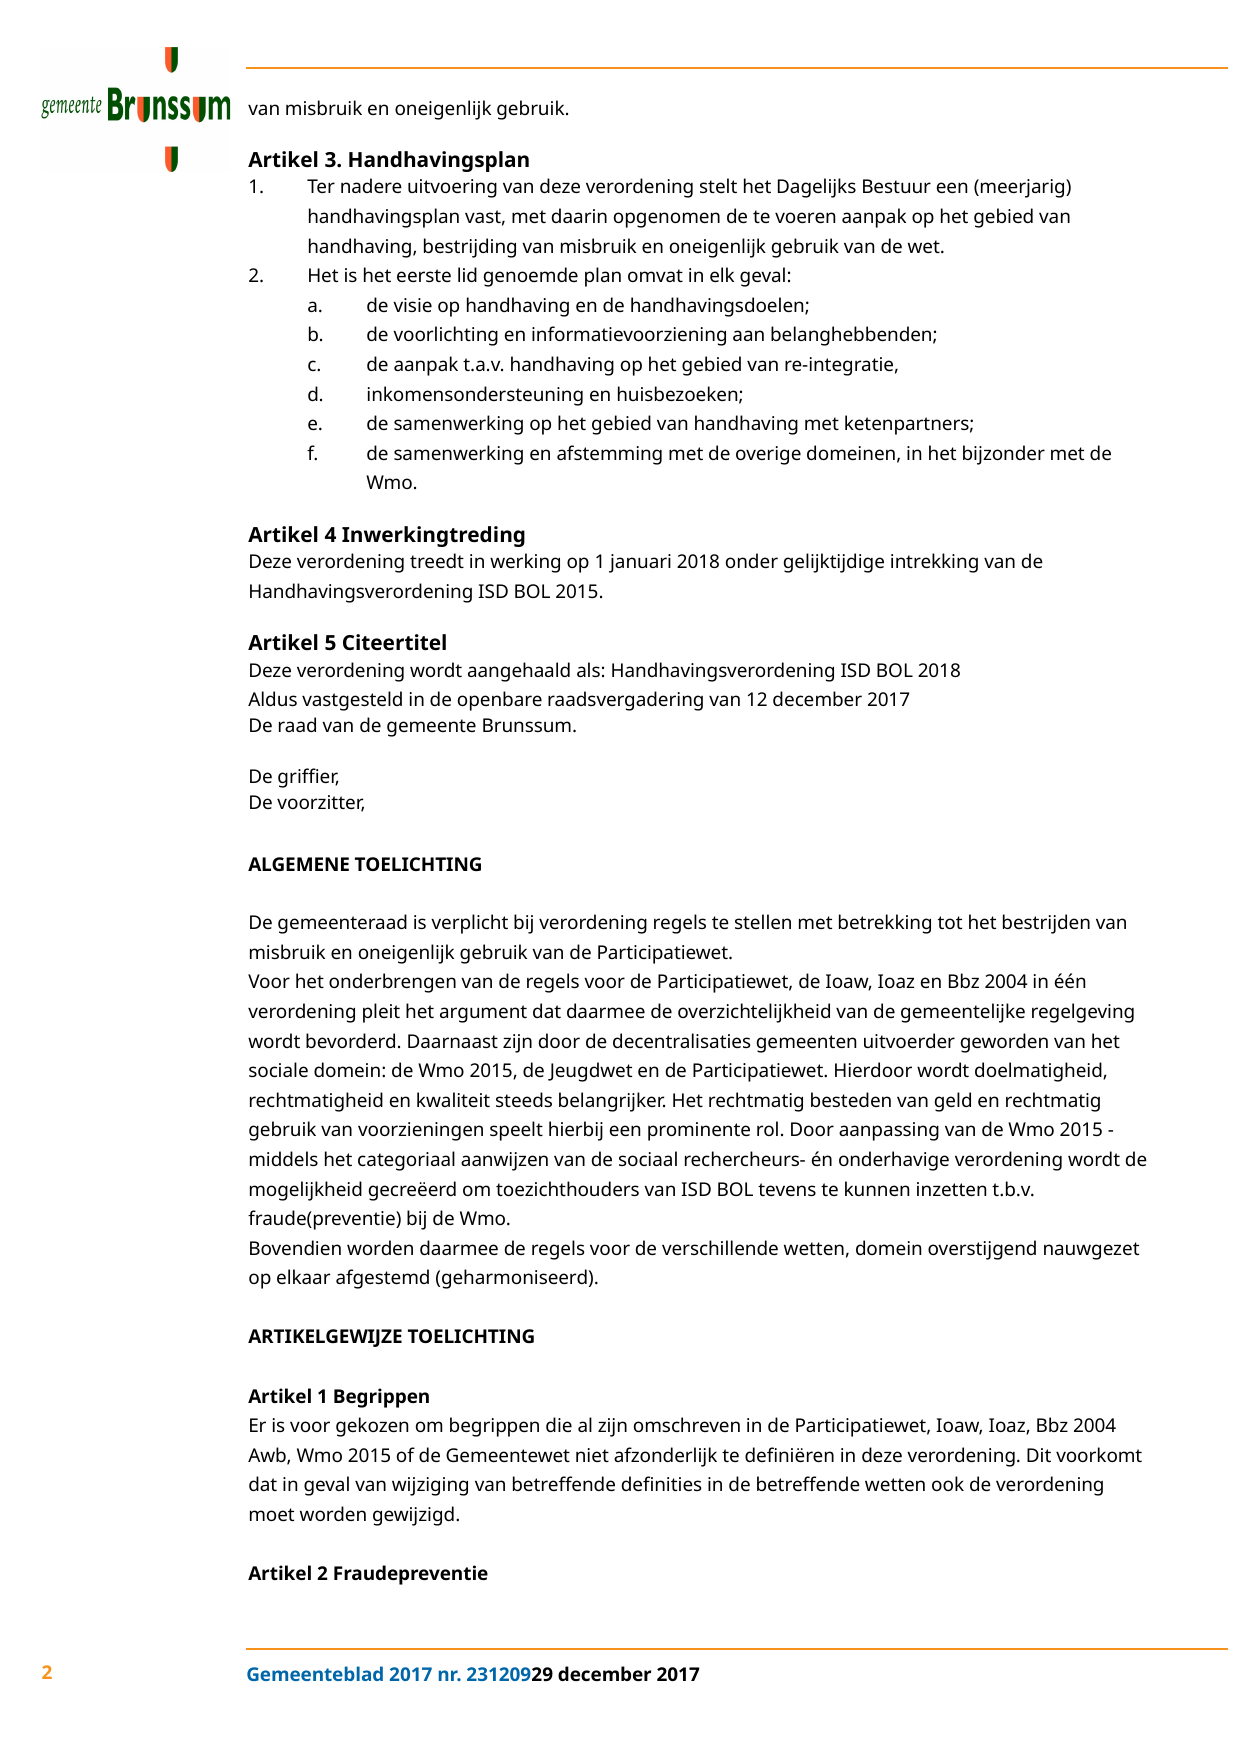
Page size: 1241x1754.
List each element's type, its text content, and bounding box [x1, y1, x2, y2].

list de samenwerking en afstemming met de overige domeinen, in het bijzonder met de Wmo. [307, 440, 1152, 495]
text ALGEMENE TOELICHTING [248, 841, 1152, 880]
text Deze verordening wordt aangehaald als: Handhavingsverordening ISD BOL 2018 [248, 657, 1152, 682]
text Aldus vastgesteld in de openbare raadsvergadering van 12 december 2017 [248, 686, 1152, 712]
text De raad van de gemeente Brunssum. [248, 712, 1152, 738]
text Deze verordening treedt in werking op 1 januari 2018 onder gelijktijdige intrekking van de Handhavingsverordening ISD BOL 2015. [248, 548, 1152, 604]
text Artikel 3. Handhavingsplan [248, 145, 1152, 174]
text ARTIKELGEWIJZE TOELICHTING [248, 1324, 1152, 1349]
text van misbruik en oneigenlijk gebruik. [248, 95, 1152, 121]
text Voor het onderbrengen van de regels voor de Participatiewet, de Ioaw, Ioaz en Bbz 2004 in één verordening pleit het argument dat daarmee de overzichtelijkheid van de gemeentelijke regelgeving wordt bevorderd. Daarnaast zijn door de decentralisaties gemeenten uitvoerder geworden van het sociale domein: de Wmo 2015, de Jeugdwet en de Participatiewet. Hierdoor wordt doelmatigheid, rechtmatigheid en kwaliteit steeds belangrijker. Het rechtmatig besteden van geld en rechtmatig gebruik van voorzieningen speelt hierbij een prominente rol. Door aanpassing van de Wmo 2015 -middels het categoriaal aanwijzen van de sociaal rechercheurs- én onderhavige verordening wordt de mogelijkheid gecreëerd om toezichthouders van ISD BOL tevens te kunnen inzetten t.b.v. fraude(preventie) bij de Wmo. [248, 969, 1152, 1231]
text Artikel 5 Citeertitel [248, 628, 1152, 657]
text Artikel 2 Fraudepreventie [248, 1560, 1152, 1586]
list de aanpak t.a.v. handhaving op het gebied van re-integratie, [307, 351, 1152, 377]
list Ter nadere uitvoering van deze verordening stelt het Dagelijks Bestuur een (meerjarig) handhavingsplan vast, met daarin opgenomen de te voeren aanpak op het gebied van handhaving, bestrijding van misbruik en oneigenlijk gebruik van de wet. [248, 174, 1152, 258]
text De voorzitter, [248, 789, 1152, 815]
list de visie op handhaving en de handhavingsdoelen; [307, 292, 1152, 318]
picture [41, 47, 231, 172]
list inkomensondersteuning en huisbezoeken; [307, 381, 1152, 406]
text Artikel 1 Begrippen [248, 1383, 1152, 1409]
text Er is voor gekozen om begrippen die al zijn omschreven in de Participatiewet, Ioaw, Ioaz, Bbz 2004 Awb, Wmo 2015 of de Gemeentewet niet afzonderlijk te definiëren in deze verordening. Dit voorkomt dat in geval van wijziging van betreffende definities in de betreffende wetten ook de verordening moet worden gewijzigd. [248, 1412, 1152, 1527]
list Het is het eerste lid genoemde plan omvat in elk geval: [248, 262, 1152, 288]
text Artikel 4 Inwerkingtreding [248, 520, 1152, 548]
text De gemeenteraad is verplicht bij verordening regels te stellen met betrekking tot het bestrijden van misbruik en oneigenlijk gebruik van de Participatiewet. [248, 909, 1152, 965]
list de samenwerking op het gebied van handhaving met ketenpartners; [307, 410, 1152, 436]
text De griffier, [248, 763, 1152, 789]
text Bovendien worden daarmee de regels voor de verschillende wetten, domein overstijgend nauwgezet op elkaar afgestemd (geharmoniseerd). [248, 1235, 1152, 1290]
list de voorlichting en informatievoorziening aan belanghebbenden; [307, 322, 1152, 347]
